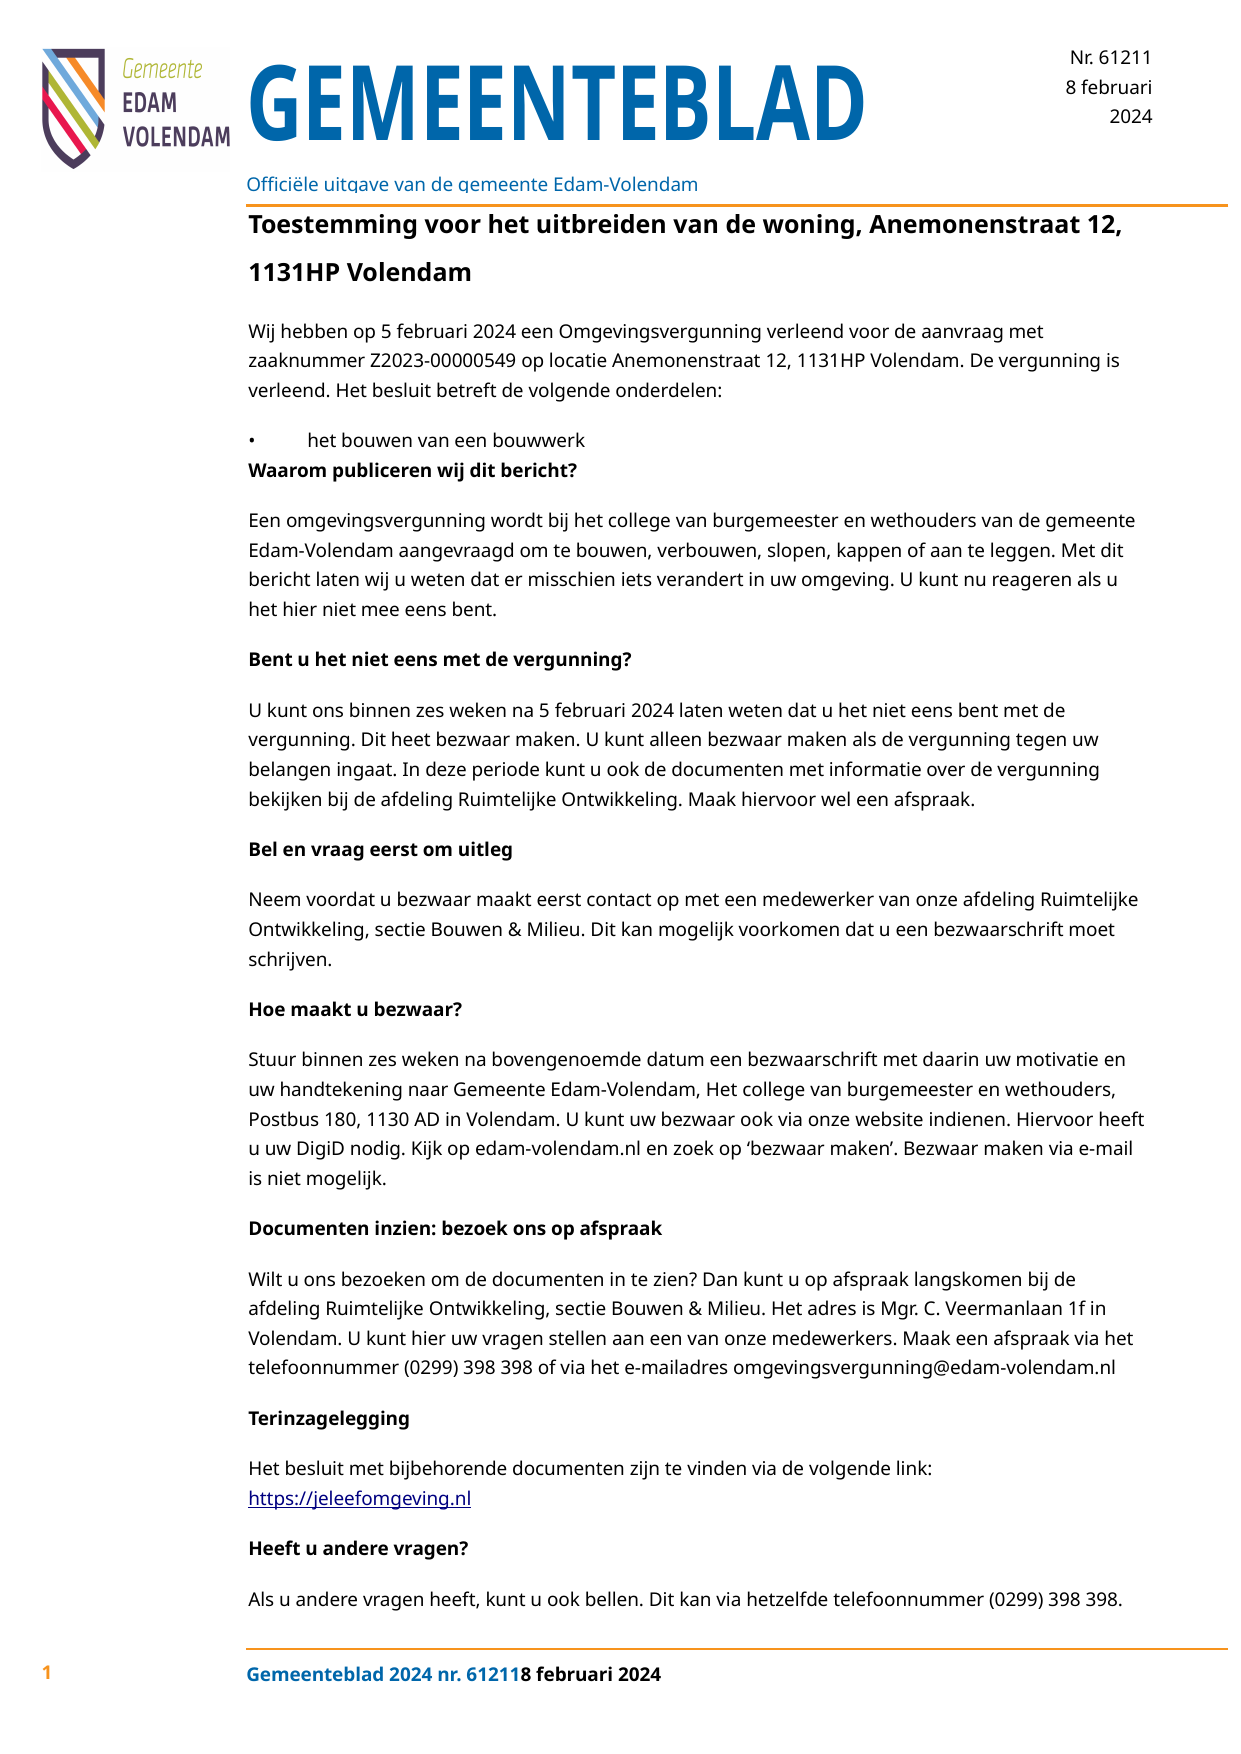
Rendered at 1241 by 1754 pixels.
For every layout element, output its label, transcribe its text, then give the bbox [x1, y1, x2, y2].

text Stuur binnen zes weken na bovengenoemde datum een bezwaarschrift met daarin uw motivatie en uw handtekening naar Gemeente Edam-Volendam, Het college van burgemeester en wethouders, Postbus 180, 1130 AD in Volendam. U kunt uw bezwaar ook via onze website indienen. Hiervoor heeft u uw DigiD nodig. Kijk op edam-volendam.nl en zoek op ‘bezwaar maken’. Bezwaar maken via e-mail is niet mogelijk. [248, 1047, 1152, 1191]
text Bel en vraag eerst om uitleg [248, 836, 1152, 862]
text Hoe maakt u bezwaar? [248, 996, 1152, 1022]
text Toestemming voor het uitbreiden van de woning, Anemonenstraat 12, 1131HP Volendam [248, 207, 1152, 288]
text Documenten inzien: bezoek ons op afspraak [248, 1215, 1152, 1241]
text Wilt u ons bezoeken om de documenten in te zien? Dan kunt u op afspraak langskomen bij de afdeling Ruimtelijke Ontwikkeling, sectie Bouwen & Milieu. Het adres is Mgr. C. Veermanlaan 1f in Volendam. U kunt hier uw vragen stellen aan een van onze medewerkers. Maak een afspraak via het telefoonnummer (0299) 398 398 of via het e-mailadres omgevingsvergunning@edam-volendam.nl [248, 1266, 1152, 1380]
text Het besluit met bijbehorende documenten zijn te vinden via de volgende link: https://jeleefomgeving.nl [248, 1455, 1152, 1511]
text Een omgevingsvergunning wordt bij het college van burgemeester en wethouders van de gemeente Edam-Volendam aangevraagd om te bouwen, verbouwen, slopen, kappen of aan te leggen. Met dit bericht laten wij u weten dat er misschien iets verandert in uw omgeving. U kunt nu reageren als u het hier niet mee eens bent. [248, 507, 1152, 622]
picture [41, 47, 231, 172]
list het bouwen van een bouwwerk [248, 427, 1152, 453]
text U kunt ons binnen zes weken na 5 februari 2024 laten weten dat u het niet eens bent met de vergunning. Dit heet bezwaar maken. U kunt alleen bezwaar maken als de vergunning tegen uw belangen ingaat. In deze periode kunt u ook de documenten met informatie over de vergunning bekijken bij de afdeling Ruimtelijke Ontwikkeling. Maak hiervoor wel een afspraak. [248, 697, 1152, 812]
text Heeft u andere vragen? [248, 1535, 1152, 1561]
text Neem voordat u bezwaar maakt eerst contact op met een medewerker van onze afdeling Ruimtelijke Ontwikkeling, sectie Bouwen & Milieu. Dit kan mogelijk voorkomen dat u een bezwaarschrift moet schrijven. [248, 887, 1152, 972]
text Als u andere vragen heeft, kunt u ook bellen. Dit kan via hetzelfde telefoonnummer (0299) 398 398. [248, 1586, 1152, 1612]
text Bent u het niet eens met de vergunning? [248, 647, 1152, 672]
text Terinzagelegging [248, 1405, 1152, 1431]
text Wij hebben op 5 februari 2024 een Omgevingsvergunning verleend voor de aanvraag met zaaknummer Z2023-00000549 op locatie Anemonenstraat 12, 1131HP Volendam. De vergunning is verleend. Het besluit betreft de volgende onderdelen: [248, 318, 1152, 403]
text Waarom publiceren wij dit bericht? [248, 457, 1152, 483]
